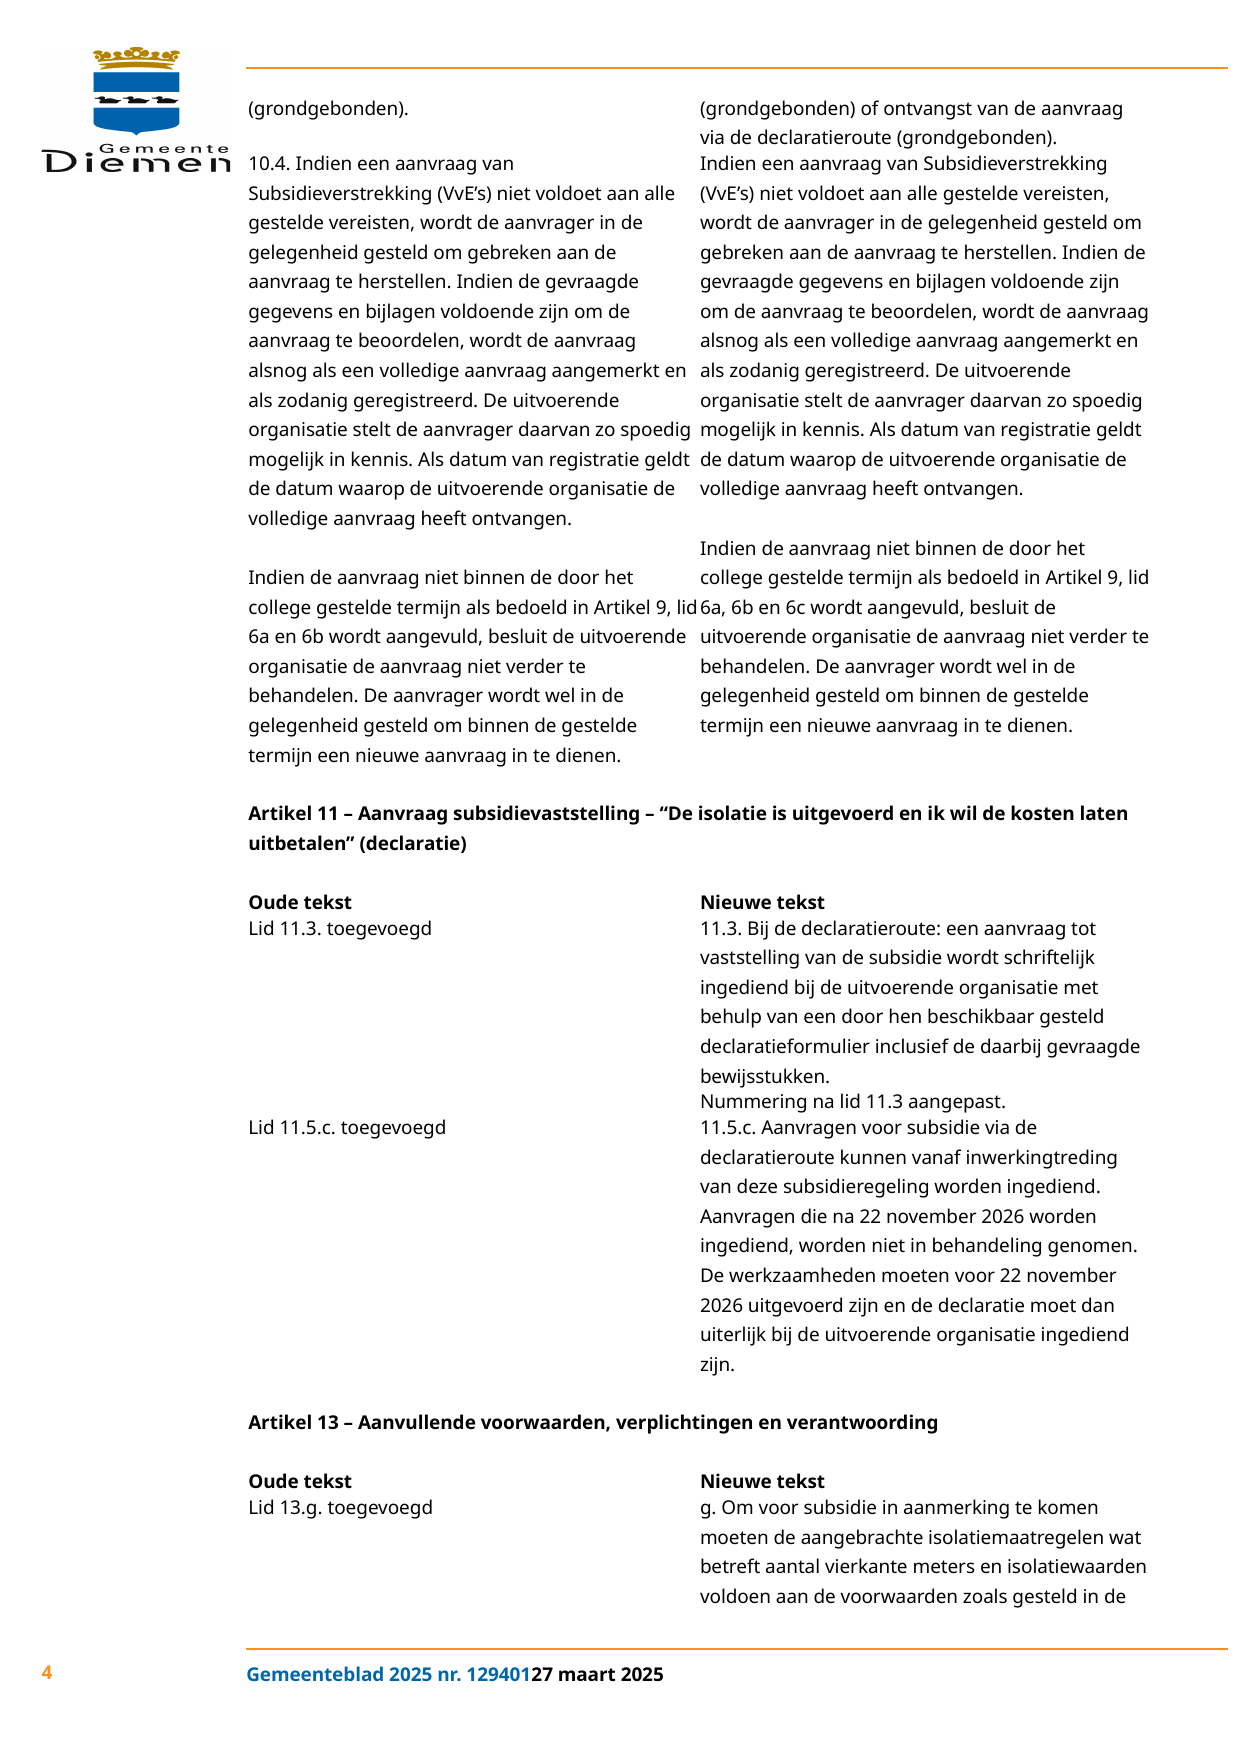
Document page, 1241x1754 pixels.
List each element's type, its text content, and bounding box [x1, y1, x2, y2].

table_header Oude tekst [248, 1469, 700, 1494]
table_cell Indien een aanvraag van Subsidieverstrekking (VvE’s) niet voldoet aan alle gestelde vereisten, wordt de aanvrager in de gelegenheid gesteld om gebreken aan de aanvraag te herstellen. Indien de gevraagde gegevens en bijlagen voldoende zijn om de aanvraag te beoordelen, wordt de aanvraag alsnog als een volledige aanvraag aangemerkt en als zodanig geregistreerd. De uitvoerende organisatie stelt de aanvrager daarvan zo spoedig mogelijk in kennis. Als datum van registratie geldt de datum waarop de uitvoerende organisatie de volledige aanvraag heeft ontvangen. Indien de aanvraag niet binnen de door het college gestelde termijn als bedoeld in Artikel 9, lid 6a, 6b en 6c wordt aangevuld, besluit de uitvoerende organisatie de aanvraag niet verder te behandelen. De aanvrager wordt wel in de gelegenheid gesteld om binnen de gestelde termijn een nieuwe aanvraag in te dienen. [700, 150, 1152, 767]
table_cell (grondgebonden). [248, 95, 700, 150]
table_cell g. Om voor subsidie in aanmerking te komen moeten de aangebrachte isolatiemaatregelen wat betreft aantal vierkante meters en isolatiewaarden voldoen aan de voorwaarden zoals gesteld in de [700, 1495, 1152, 1609]
table_cell Lid 11.5.c. toegevoegd [248, 1114, 700, 1377]
text Artikel 13 – Aanvullende voorwaarden, verplichtingen en verantwoording [248, 1409, 1152, 1435]
table_cell Lid 13.g. toegevoegd [248, 1495, 700, 1609]
table_cell 10.4. Indien een aanvraag van Subsidieverstrekking (VvE’s) niet voldoet aan alle gestelde vereisten, wordt de aanvrager in de gelegenheid gesteld om gebreken aan de aanvraag te herstellen. Indien de gevraagde gegevens en bijlagen voldoende zijn om de aanvraag te beoordelen, wordt de aanvraag alsnog als een volledige aanvraag aangemerkt en als zodanig geregistreerd. De uitvoerende organisatie stelt de aanvrager daarvan zo spoedig mogelijk in kennis. Als datum van registratie geldt de datum waarop de uitvoerende organisatie de volledige aanvraag heeft ontvangen. Indien de aanvraag niet binnen de door het college gestelde termijn als bedoeld in Artikel 9, lid 6a en 6b wordt aangevuld, besluit de uitvoerende organisatie de aanvraag niet verder te behandelen. De aanvrager wordt wel in de gelegenheid gesteld om binnen de gestelde termijn een nieuwe aanvraag in te dienen. [248, 150, 700, 767]
table_cell Nummering na lid 11.3 aangepast. [700, 1089, 1152, 1114]
picture [41, 47, 231, 172]
table_cell (grondgebonden) of ontvangst van de aanvraag via de declaratieroute (grondgebonden). [700, 95, 1152, 150]
table_cell Lid 11.3. toegevoegd [248, 915, 700, 1088]
table_header Nieuwe tekst [700, 889, 1152, 915]
table_cell 11.5.c. Aanvragen voor subsidie via de declaratieroute kunnen vanaf inwerkingtreding van deze subsidieregeling worden ingediend. Aanvragen die na 22 november 2026 worden ingediend, worden niet in behandeling genomen. De werkzaamheden moeten voor 22 november 2026 uitgevoerd zijn en de declaratie moet dan uiterlijk bij de uitvoerende organisatie ingediend zijn. [700, 1114, 1152, 1377]
table_cell [248, 1089, 700, 1114]
table_cell 11.3. Bij de declaratieroute: een aanvraag tot vaststelling van de subsidie wordt schriftelijk ingediend bij de uitvoerende organisatie met behulp van een door hen beschikbaar gesteld declaratieformulier inclusief de daarbij gevraagde bewijsstukken. [700, 915, 1152, 1088]
table_header Nieuwe tekst [700, 1469, 1152, 1494]
text Artikel 11 – Aanvraag subsidievaststelling – “De isolatie is uitgevoerd en ik wil de kosten laten uitbetalen” (declaratie) [248, 800, 1152, 856]
table_header Oude tekst [248, 889, 700, 915]
